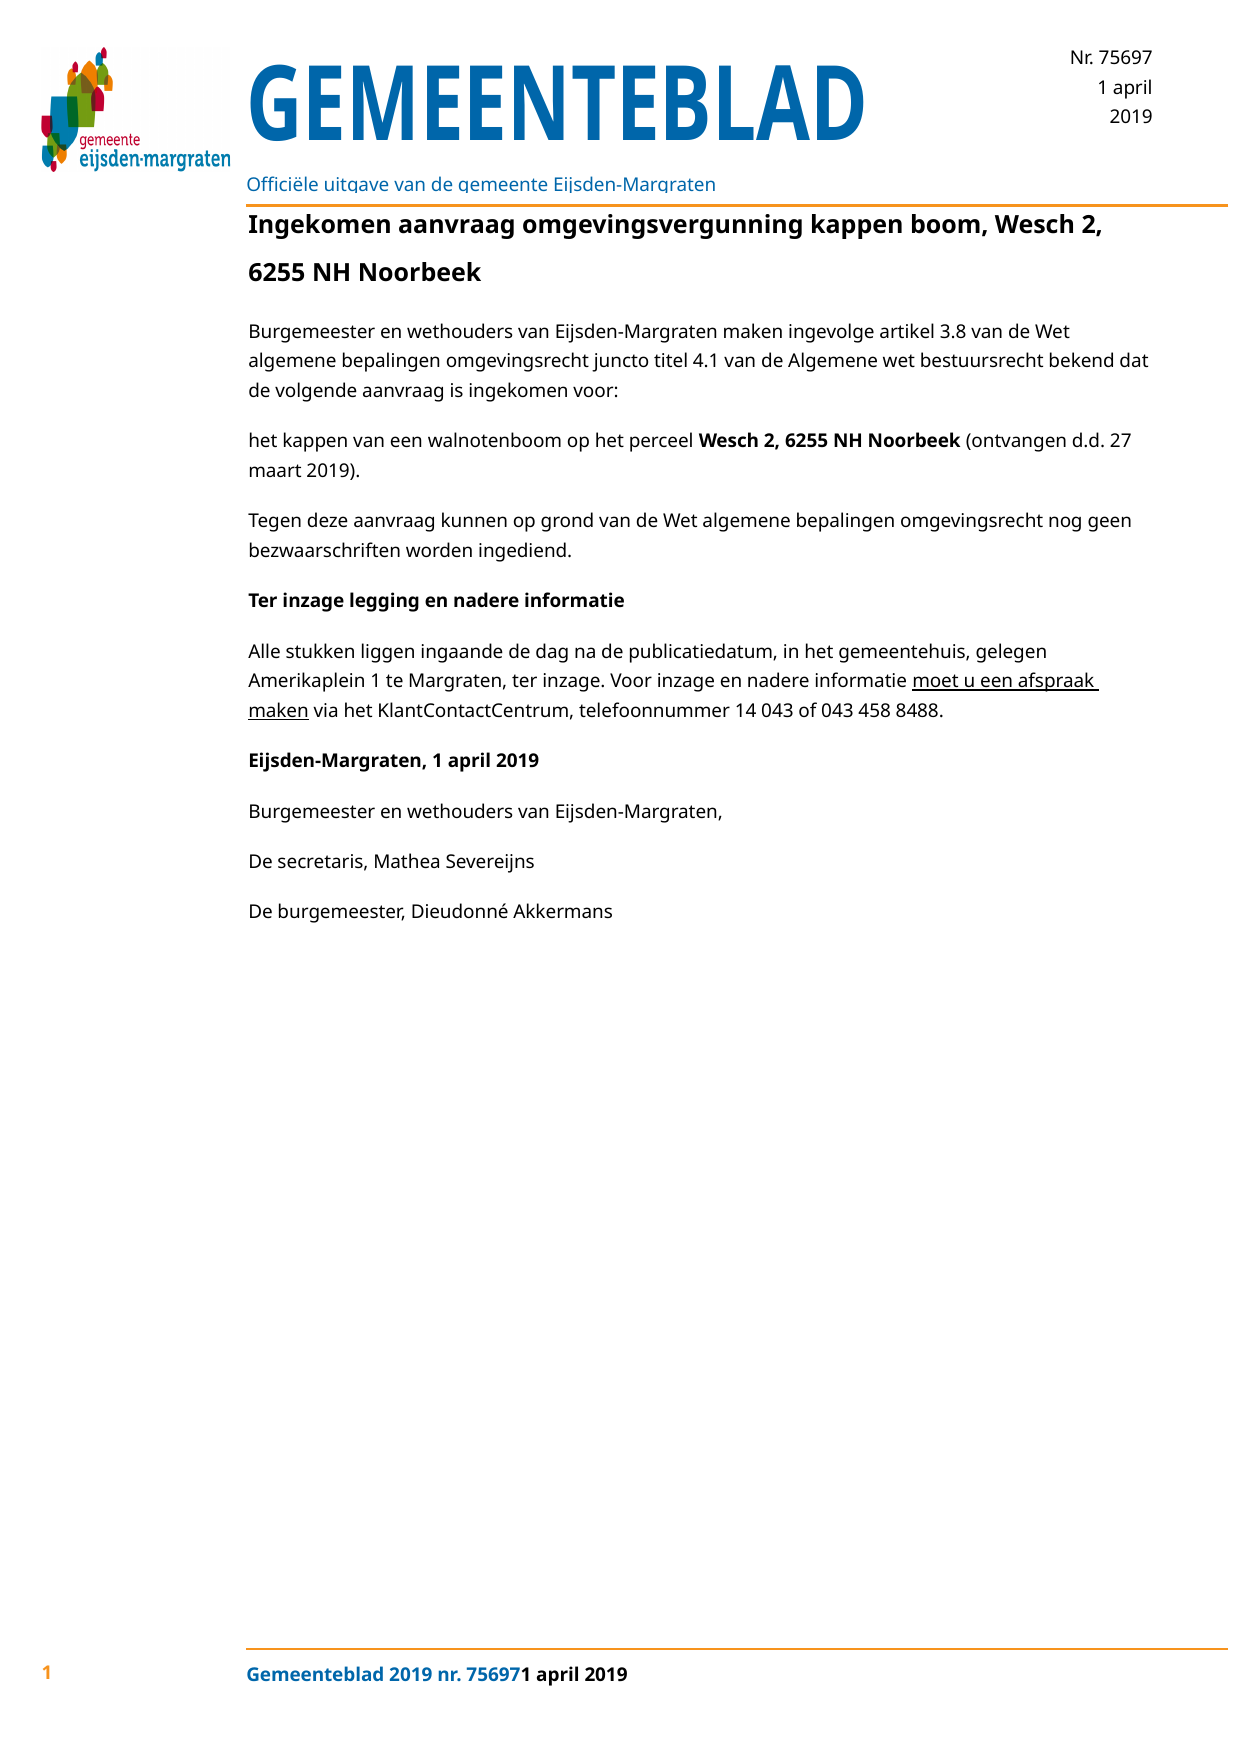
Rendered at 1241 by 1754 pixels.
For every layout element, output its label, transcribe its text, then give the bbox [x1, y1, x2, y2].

text het kappen van een walnotenboom op het perceel Wesch 2, 6255 NH Noorbeek (ontvangen d.d. 27 maart 2019). [248, 427, 1152, 483]
text Tegen deze aanvraag kunnen op grond van de Wet algemene bepalingen omgevingsrecht nog geen bezwaarschriften worden ingediend. [248, 507, 1152, 563]
text De burgemeester, Dieudonné Akkermans [248, 899, 1152, 924]
text Ingekomen aanvraag omgevingsvergunning kappen boom, Wesch 2, 6255 NH Noorbeek [248, 207, 1152, 288]
picture [41, 47, 231, 172]
text Burgemeester en wethouders van Eijsden-Margraten, [248, 798, 1152, 824]
text Burgemeester en wethouders van Eijsden-Margraten maken ingevolge artikel 3.8 van de Wet algemene bepalingen omgevingsrecht juncto titel 4.1 van de Algemene wet bestuursrecht bekend dat de volgende aanvraag is ingekomen voor: [248, 318, 1152, 403]
text De secretaris, Mathea Severeijns [248, 848, 1152, 874]
text Alle stukken liggen ingaande de dag na de publicatiedatum, in het gemeentehuis, gelegen Amerikaplein 1 te Margraten, ter inzage. Voor inzage en nadere informatie moet u een afspraak maken via het KlantContactCentrum, telefoonnummer 14 043 of 043 458 8488. [248, 638, 1152, 723]
text Eijsden-Margraten, 1 april 2019 [248, 747, 1152, 773]
text Ter inzage legging en nadere informatie [248, 587, 1152, 613]
